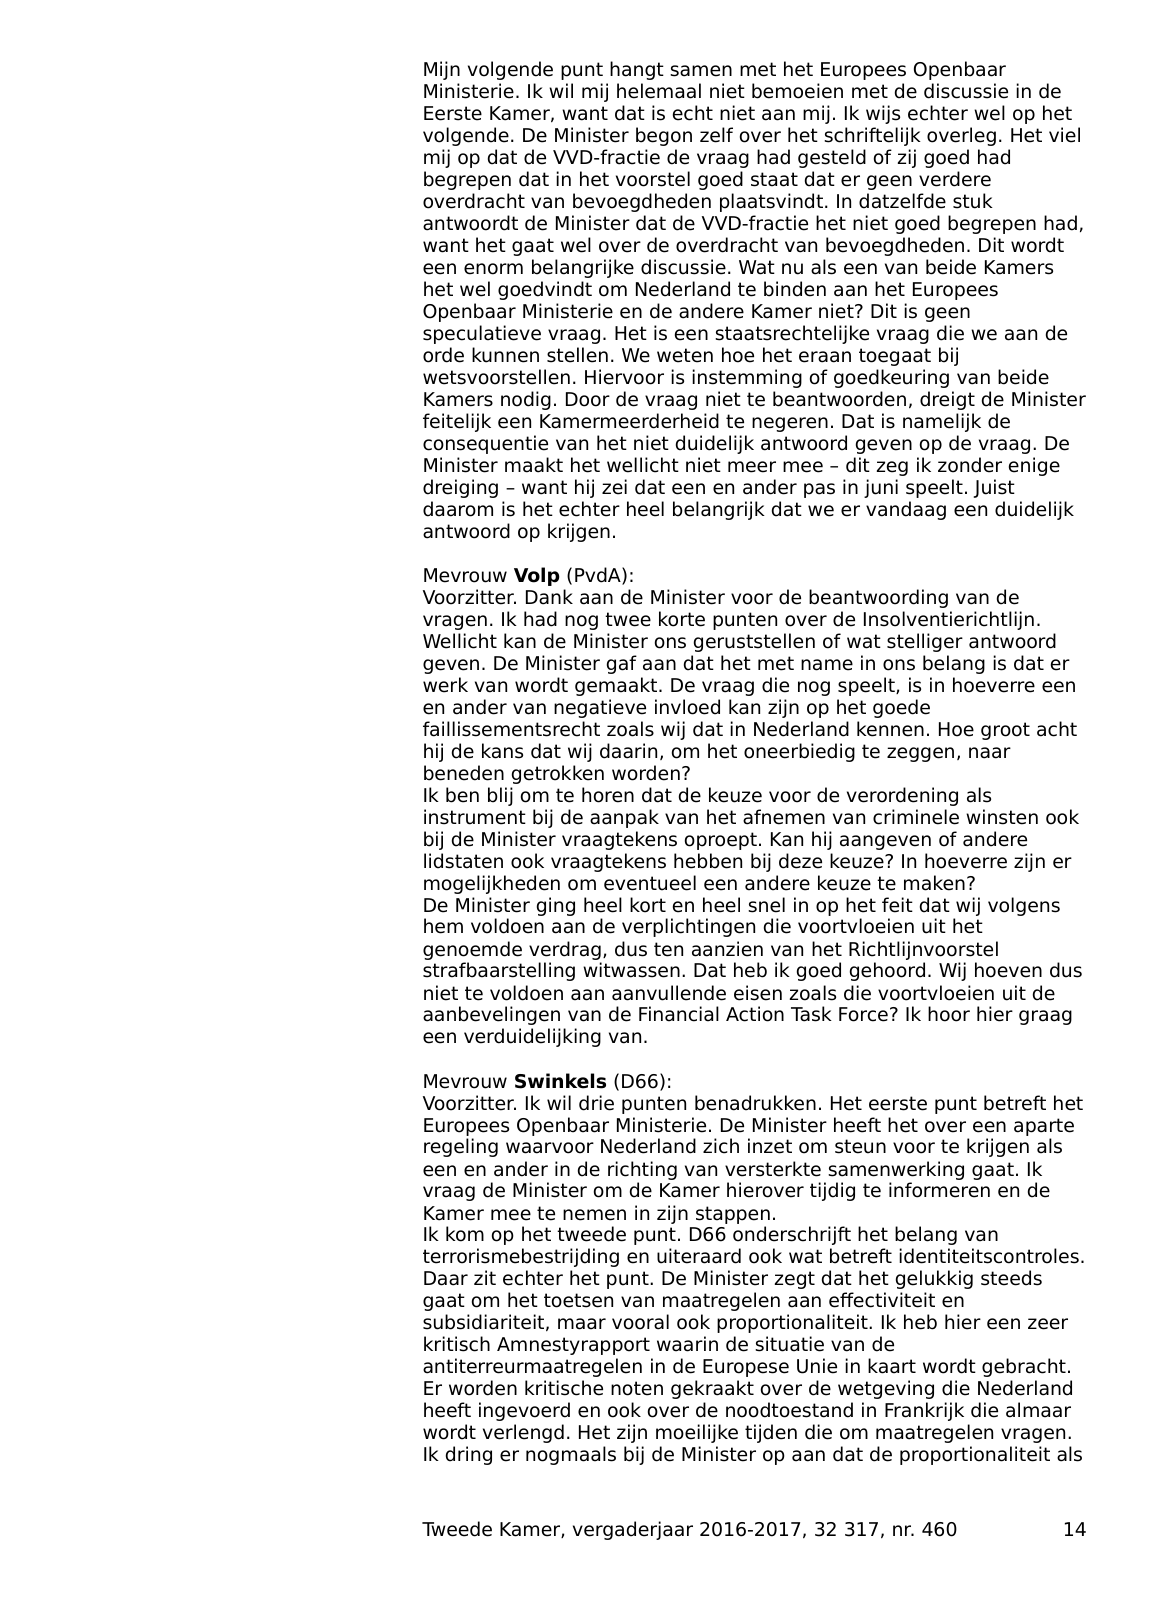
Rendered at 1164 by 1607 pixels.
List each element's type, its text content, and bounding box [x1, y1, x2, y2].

text Mevrouw Swinkels (D66): [422, 1071, 1087, 1092]
text Mevrouw Volp (PvdA): [422, 565, 1087, 587]
text Ik ben blij om te horen dat de keuze voor de verordening als instrument bij de aanpak van het afnemen van criminele winsten ook bij de Minister vraagtekens oproept. Kan hij aangeven of andere lidstaten ook vraagtekens hebben bij deze keuze? In hoeverre zijn er mogelijkheden om eventueel een andere keuze te maken? [422, 784, 1087, 894]
text Voorzitter. Dank aan de Minister voor de beantwoording van de vragen. Ik had nog twee korte punten over de Insolventierichtlijn. Wellicht kan de Minister ons geruststellen of wat stelliger antwoord geven. De Minister gaf aan dat het met name in ons belang is dat er werk van wordt gemaakt. De vraag die nog speelt, is in hoeverre een en ander van negatieve invloed kan zijn op het goede faillissementsrecht zoals wij dat in Nederland kennen. Hoe groot acht hij de kans dat wij daarin, om het oneerbiedig te zeggen, naar beneden getrokken worden? [422, 587, 1087, 784]
text Mijn volgende punt hangt samen met het Europees Openbaar Ministerie. Ik wil mij helemaal niet bemoeien met de discussie in de Eerste Kamer, want dat is echt niet aan mij. Ik wijs echter wel op het volgende. De Minister begon zelf over het schriftelijk overleg. Het viel mij op dat de VVD-fractie de vraag had gesteld of zij goed had begrepen dat in het voorstel goed staat dat er geen verdere overdracht van bevoegdheden plaatsvindt. In datzelfde stuk antwoordt de Minister dat de VVD-fractie het niet goed begrepen had, want het gaat wel over de overdracht van bevoegdheden. Dit wordt een enorm belangrijke discussie. Wat nu als een van beide Kamers het wel goedvindt om Nederland te binden aan het Europees Openbaar Ministerie en de andere Kamer niet? Dit is geen speculatieve vraag. Het is een staatsrechtelijke vraag die we aan de orde kunnen stellen. We weten hoe het eraan toegaat bij wetsvoorstellen. Hiervoor is instemming of goedkeuring van beide Kamers nodig. Door de vraag niet te beantwoorden, dreigt de Minister feitelijk een Kamermeerderheid te negeren. Dat is namelijk de consequentie van het niet duidelijk antwoord geven op de vraag. De Minister maakt het wellicht niet meer mee – dit zeg ik zonder enige dreiging – want hij zei dat een en ander pas in juni speelt. Juist daarom is het echter heel belangrijk dat we er vandaag een duidelijk antwoord op krijgen. [422, 59, 1087, 543]
text Ik kom op het tweede punt. D66 onderschrijft het belang van terrorismebestrijding en uiteraard ook wat betreft identiteitscontroles. Daar zit echter het punt. De Minister zegt dat het gelukkig steeds gaat om het toetsen van maatregelen aan effectiviteit en subsidiariteit, maar vooral ook proportionaliteit. Ik heb hier een zeer kritisch Amnestyrapport waarin de situatie van de antiterreurmaatregelen in de Europese Unie in kaart wordt gebracht. Er worden kritische noten gekraakt over de wetgeving die Nederland heeft ingevoerd en ook over de noodtoestand in Frankrijk die almaar wordt verlengd. Het zijn moeilijke tijden die om maatregelen vragen. Ik dring er nogmaals bij de Minister op aan dat de proportionaliteit als [422, 1224, 1087, 1466]
text De Minister ging heel kort en heel snel in op het feit dat wij volgens hem voldoen aan de verplichtingen die voortvloeien uit het genoemde verdrag, dus ten aanzien van het Richtlijnvoorstel strafbaarstelling witwassen. Dat heb ik goed gehoord. Wij hoeven dus niet te voldoen aan aanvullende eisen zoals die voortvloeien uit de aanbevelingen van de Financial Action Task Force? Ik hoor hier graag een verduidelijking van. [422, 894, 1087, 1048]
text Voorzitter. Ik wil drie punten benadrukken. Het eerste punt betreft het Europees Openbaar Ministerie. De Minister heeft het over een aparte regeling waarvoor Nederland zich inzet om steun voor te krijgen als een en ander in de richting van versterkte samenwerking gaat. Ik vraag de Minister om de Kamer hierover tijdig te informeren en de Kamer mee te nemen in zijn stappen. [422, 1092, 1087, 1224]
